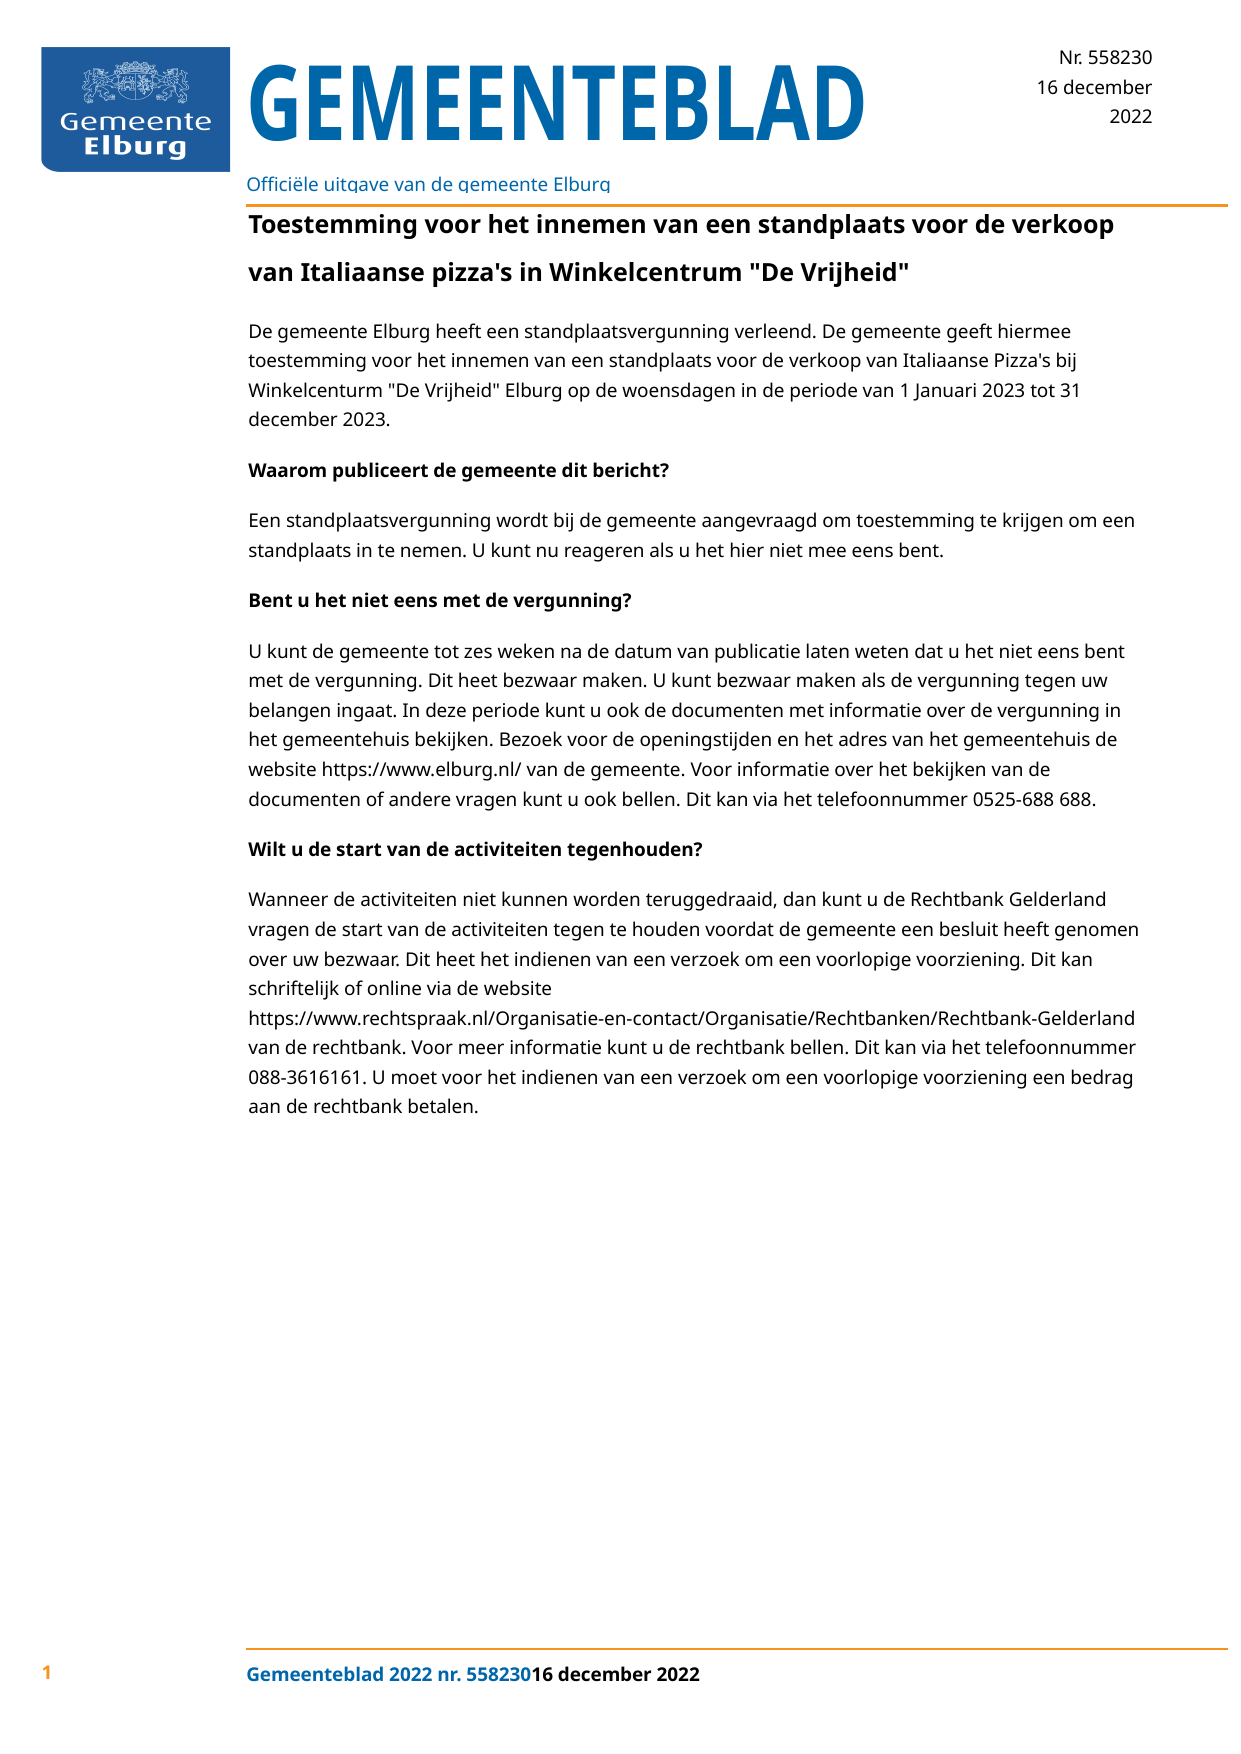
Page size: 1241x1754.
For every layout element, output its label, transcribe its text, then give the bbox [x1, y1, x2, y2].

text Waarom publiceert de gemeente dit bericht? [248, 457, 1152, 483]
text Toestemming voor het innemen van een standplaats voor de verkoop van Italiaanse pizza's in Winkelcentrum "De Vrijheid" [248, 207, 1152, 288]
text Bent u het niet eens met de vergunning? [248, 587, 1152, 613]
picture [41, 47, 231, 172]
text De gemeente Elburg heeft een standplaatsvergunning verleend. De gemeente geeft hiermee toestemming voor het innemen van een standplaats voor de verkoop van Italiaanse Pizza's bij Winkelcenturm "De Vrijheid" Elburg op de woensdagen in de periode van 1 Januari 2023 tot 31 december 2023. [248, 318, 1152, 432]
text Een standplaatsvergunning wordt bij de gemeente aangevraagd om toestemming te krijgen om een standplaats in te nemen. U kunt nu reageren als u het hier niet mee eens bent. [248, 507, 1152, 563]
text Wilt u de start van de activiteiten tegenhouden? [248, 836, 1152, 862]
text U kunt de gemeente tot zes weken na de datum van publicatie laten weten dat u het niet eens bent met de vergunning. Dit heet bezwaar maken. U kunt bezwaar maken als de vergunning tegen uw belangen ingaat. In deze periode kunt u ook de documenten met informatie over de vergunning in het gemeentehuis bekijken. Bezoek voor de openingstijden en het adres van het gemeentehuis de website https://www.elburg.nl/ van de gemeente. Voor informatie over het bekijken van de documenten of andere vragen kunt u ook bellen. Dit kan via het telefoonnummer 0525-688 688. [248, 638, 1152, 812]
text Wanneer de activiteiten niet kunnen worden teruggedraaid, dan kunt u de Rechtbank Gelderland vragen de start van de activiteiten tegen te houden voordat de gemeente een besluit heeft genomen over uw bezwaar. Dit heet het indienen van een verzoek om een voorlopige voorziening. Dit kan schriftelijk of online via de website https://www.rechtspraak.nl/Organisatie-en-contact/Organisatie/Rechtbanken/Rechtbank-Gelderland van de rechtbank. Voor meer informatie kunt u de rechtbank bellen. Dit kan via het telefoonnummer 088-3616161. U moet voor het indienen van een verzoek om een voorlopige voorziening een bedrag aan de rechtbank betalen. [248, 887, 1152, 1119]
